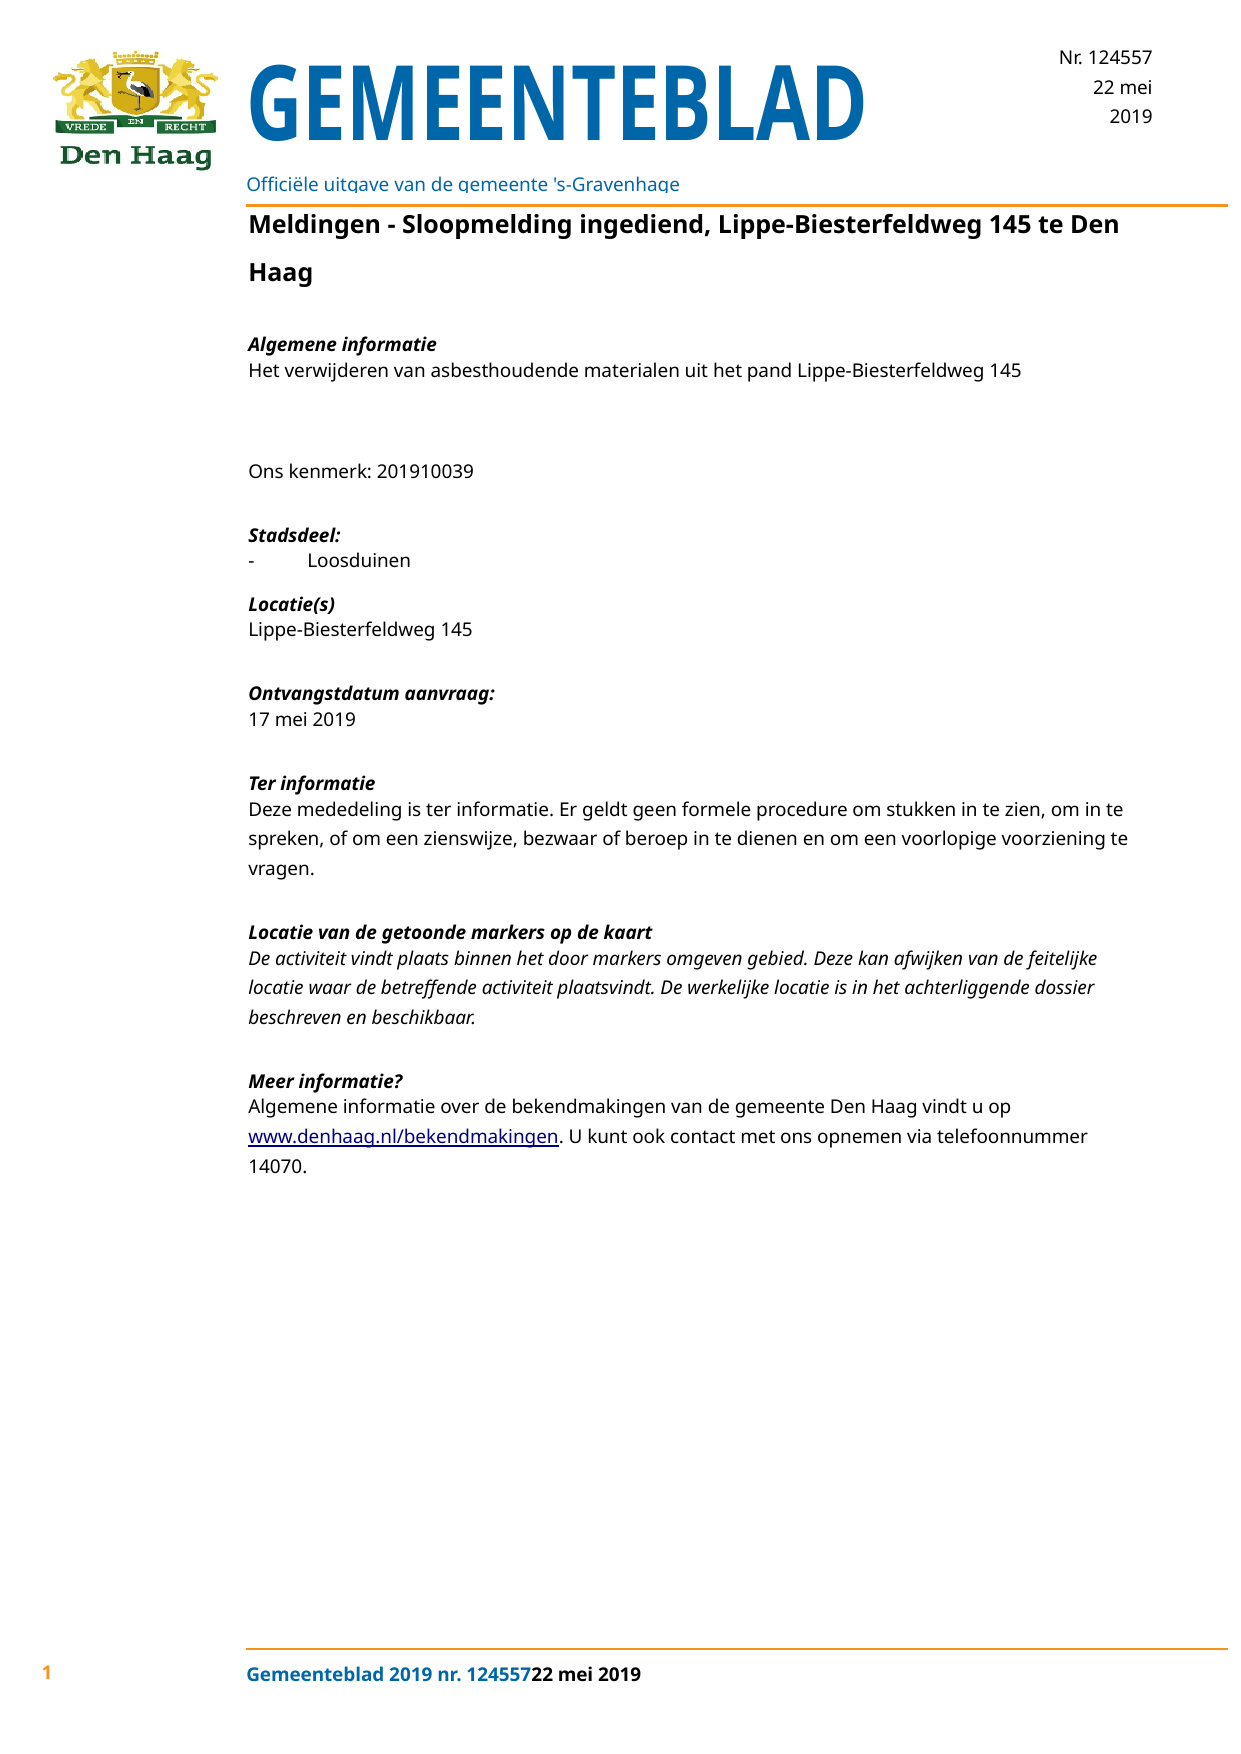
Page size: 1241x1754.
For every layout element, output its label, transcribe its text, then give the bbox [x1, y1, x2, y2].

text De activiteit vindt plaats binnen het door markers omgeven gebied. Deze kan afwijken van de feitelijke locatie waar de betreffende activiteit plaatsvindt. De werkelijke locatie is in het achterliggende dossier beschreven en beschikbaar. [248, 945, 1152, 1030]
text Ons kenmerk: 201910039 [248, 458, 1152, 484]
text Stadsdeel: [248, 522, 1152, 548]
picture [41, 47, 231, 172]
text Ter informatie [248, 770, 1152, 796]
text Algemene informatie [248, 331, 1152, 357]
text Deze mededeling is ter informatie. Er geldt geen formele procedure om stukken in te zien, om in te spreken, of om een zienswijze, bezwaar of beroep in te dienen en om een voorlopige voorziening te vragen. [248, 796, 1152, 881]
text Het verwijderen van asbesthoudende materialen uit het pand Lippe-Biesterfeldweg 145 [248, 357, 1152, 383]
list Loosduinen [248, 548, 1152, 573]
text Ontvangstdatum aanvraag: [248, 681, 1152, 706]
text Locatie(s) [248, 591, 1152, 617]
text Lippe-Biesterfeldweg 145 [248, 617, 1152, 642]
text Meer informatie? [248, 1068, 1152, 1094]
text Algemene informatie over de bekendmakingen van de gemeente Den Haag vindt u op www.denhaag.nl/bekendmakingen. U kunt ook contact met ons opnemen via telefoonnummer 14070. [248, 1094, 1152, 1178]
text Locatie van de getoonde markers op de kaart [248, 919, 1152, 945]
text 17 mei 2019 [248, 706, 1152, 732]
text Meldingen - Sloopmelding ingediend, Lippe-Biesterfeldweg 145 te Den Haag [248, 207, 1152, 288]
